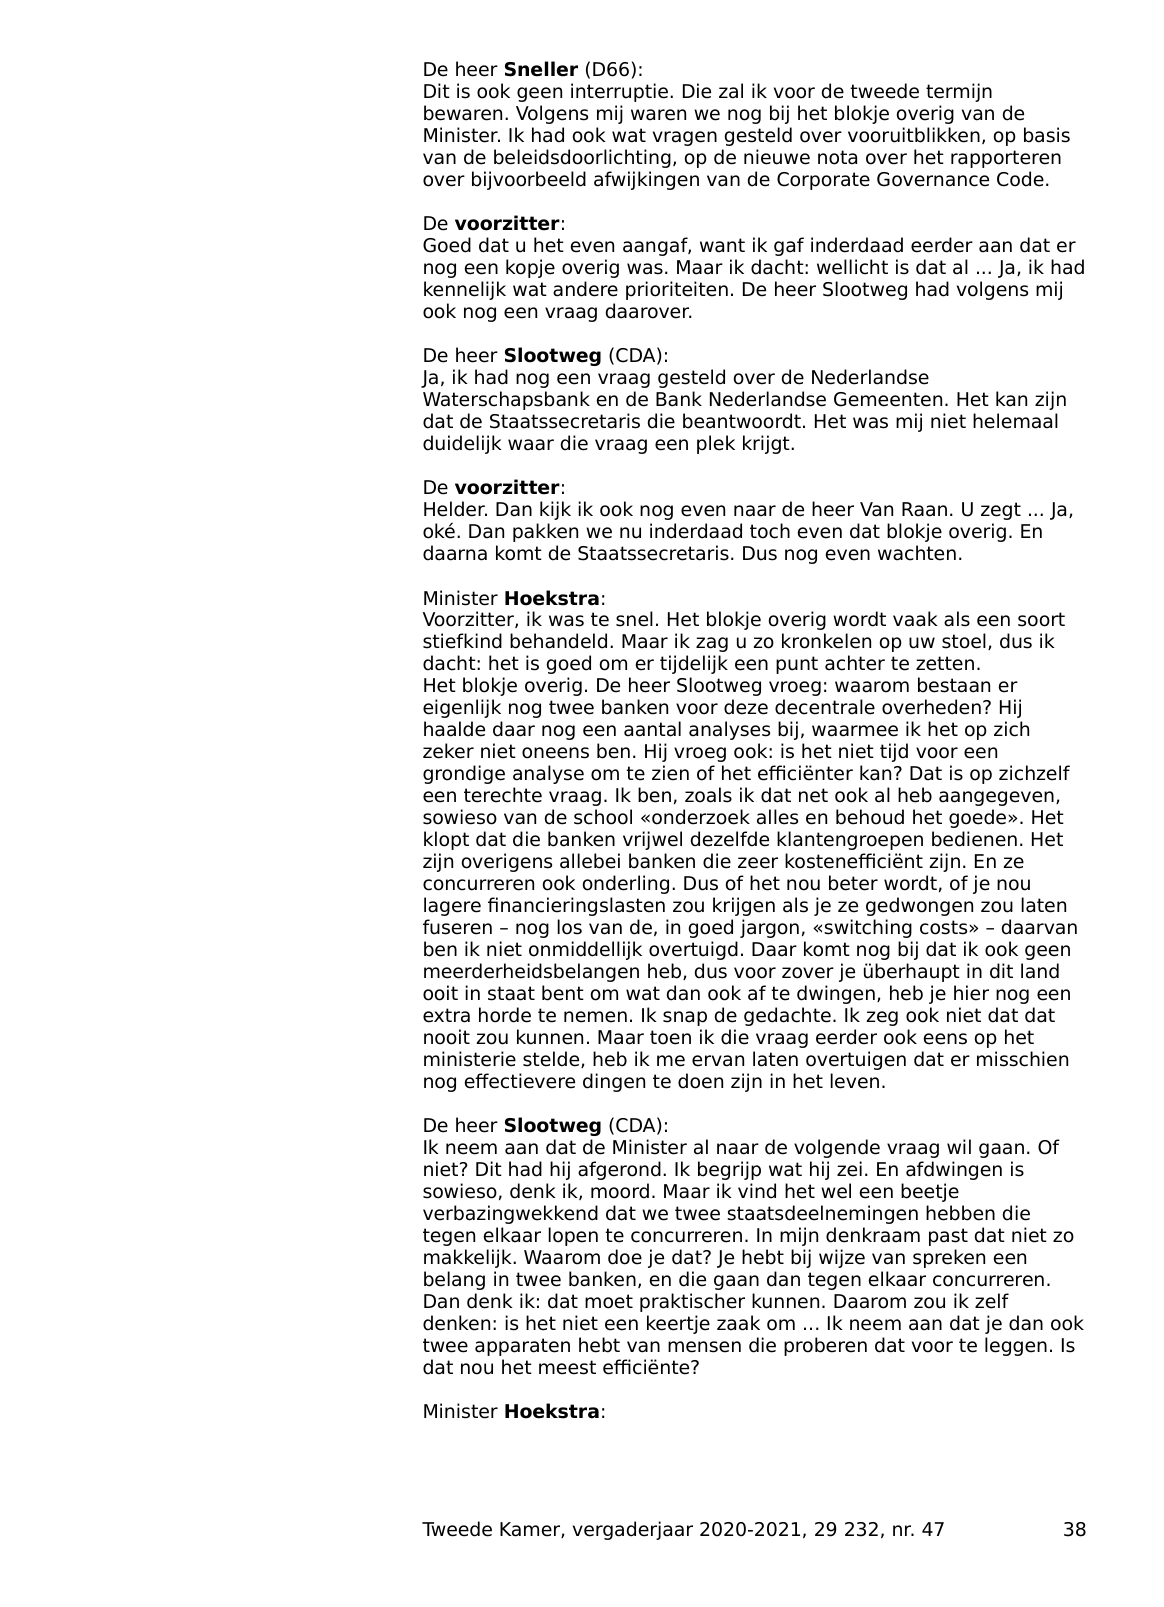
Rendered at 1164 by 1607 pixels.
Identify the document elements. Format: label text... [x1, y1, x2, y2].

text De voorzitter: [422, 213, 1087, 235]
text Minister Hoekstra: [422, 587, 1087, 609]
text Goed dat u het even aangaf, want ik gaf inderdaad eerder aan dat er nog een kopje overig was. Maar ik dacht: wellicht is dat al ... Ja, ik had kennelijk wat andere prioriteiten. De heer Slootweg had volgens mij ook nog een vraag daarover. [422, 235, 1087, 323]
text Ik neem aan dat de Minister al naar de volgende vraag wil gaan. Of niet? Dit had hij afgerond. Ik begrijp wat hij zei. En afdwingen is sowieso, denk ik, moord. Maar ik vind het wel een beetje verbazingwekkend dat we twee staatsdeelnemingen hebben die tegen elkaar lopen te concurreren. In mijn denkraam past dat niet zo makkelijk. Waarom doe je dat? Je hebt bij wijze van spreken een belang in twee banken, en die gaan dan tegen elkaar concurreren. Dan denk ik: dat moet praktischer kunnen. Daarom zou ik zelf denken: is het niet een keertje zaak om ... Ik neem aan dat je dan ook twee apparaten hebt van mensen die proberen dat voor te leggen. Is dat nou het meest efficiënte? [422, 1137, 1087, 1379]
text Helder. Dan kijk ik ook nog even naar de heer Van Raan. U zegt ... Ja, oké. Dan pakken we nu inderdaad toch even dat blokje overig. En daarna komt de Staatssecretaris. Dus nog even wachten. [422, 499, 1087, 565]
text Voorzitter, ik was te snel. Het blokje overig wordt vaak als een soort stiefkind behandeld. Maar ik zag u zo kronkelen op uw stoel, dus ik dacht: het is goed om er tijdelijk een punt achter te zetten. [422, 609, 1087, 675]
text Het blokje overig. De heer Slootweg vroeg: waarom bestaan er eigenlijk nog twee banken voor deze decentrale overheden? Hij haalde daar nog een aantal analyses bij, waarmee ik het op zich zeker niet oneens ben. Hij vroeg ook: is het niet tijd voor een grondige analyse om te zien of het efficiënter kan? Dat is op zichzelf een terechte vraag. Ik ben, zoals ik dat net ook al heb aangegeven, sowieso van de school «onderzoek alles en behoud het goede». Het klopt dat die banken vrijwel dezelfde klantengroepen bedienen. Het zijn overigens allebei banken die zeer kostenefficiënt zijn. En ze concurreren ook onderling. Dus of het nou beter wordt, of je nou lagere financieringslasten zou krijgen als je ze gedwongen zou laten fuseren – nog los van de, in goed jargon, «switching costs» – daarvan ben ik niet onmiddellijk overtuigd. Daar komt nog bij dat ik ook geen meerderheidsbelangen heb, dus voor zover je überhaupt in dit land ooit in staat bent om wat dan ook af te dwingen, heb je hier nog een extra horde te nemen. Ik snap de gedachte. Ik zeg ook niet dat dat nooit zou kunnen. Maar toen ik die vraag eerder ook eens op het ministerie stelde, heb ik me ervan laten overtuigen dat er misschien nog effectievere dingen te doen zijn in het leven. [422, 675, 1087, 1093]
text De heer Sneller (D66): [422, 59, 1087, 81]
text De voorzitter: [422, 477, 1087, 499]
text Minister Hoekstra: [422, 1401, 1087, 1423]
text De heer Slootweg (CDA): [422, 1115, 1087, 1137]
text Dit is ook geen interruptie. Die zal ik voor de tweede termijn bewaren. Volgens mij waren we nog bij het blokje overig van de Minister. Ik had ook wat vragen gesteld over vooruitblikken, op basis van de beleidsdoorlichting, op de nieuwe nota over het rapporteren over bijvoorbeeld afwijkingen van de Corporate Governance Code. [422, 81, 1087, 191]
text Ja, ik had nog een vraag gesteld over de Nederlandse Waterschapsbank en de Bank Nederlandse Gemeenten. Het kan zijn dat de Staatssecretaris die beantwoordt. Het was mij niet helemaal duidelijk waar die vraag een plek krijgt. [422, 367, 1087, 455]
text De heer Slootweg (CDA): [422, 345, 1087, 367]
